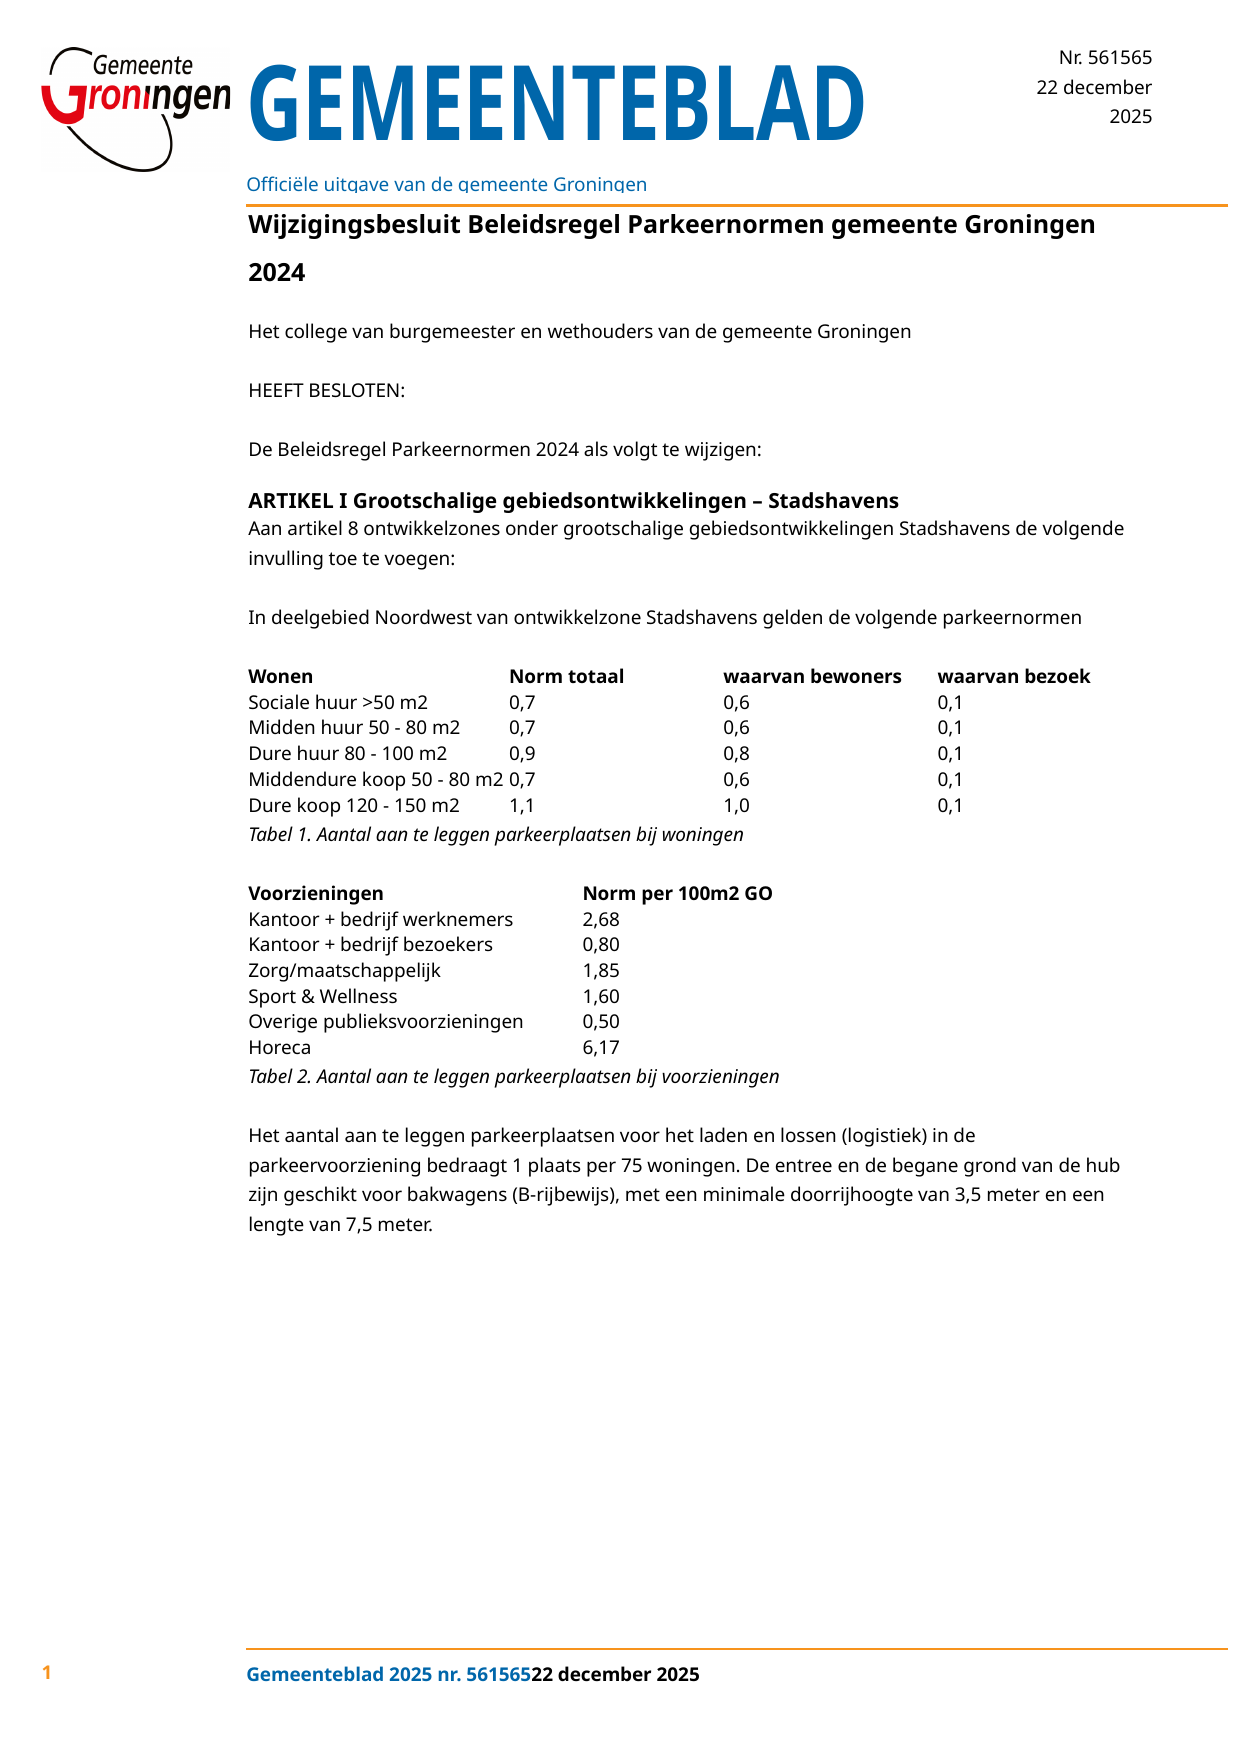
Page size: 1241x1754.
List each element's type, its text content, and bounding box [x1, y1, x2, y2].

table_cell Midden huur 50 - 80 m2 [248, 715, 509, 740]
picture [41, 47, 231, 172]
table_cell Overige publieksvoorzieningen [248, 1009, 582, 1034]
table_cell 0,1 [937, 715, 1152, 740]
table_cell 2,68 [582, 906, 1152, 931]
table_cell 0,1 [937, 689, 1152, 714]
table_cell 1,60 [582, 983, 1152, 1009]
table_cell Dure huur 80 - 100 m2 [248, 740, 509, 766]
table_cell 0,8 [723, 740, 937, 766]
table_cell Middendure koop 50 - 80 m2 [248, 766, 509, 792]
text In deelgebied Noordwest van ontwikkelzone Stadshavens gelden de volgende parkeernormen [248, 604, 1152, 629]
table_cell Zorg/maatschappelijk [248, 957, 582, 983]
table_cell Sport & Wellness [248, 983, 582, 1009]
table_cell Dure koop 120 - 150 m2 [248, 792, 509, 817]
table_cell 1,0 [723, 792, 937, 817]
table_cell Horeca [248, 1034, 582, 1060]
text Tabel 2. Aantal aan te leggen parkeerplaatsen bij voorzieningen [248, 1063, 1152, 1089]
text Het aantal aan te leggen parkeerplaatsen voor het laden en lossen (logistiek) in de parkeervoorziening bedraagt 1 plaats per 75 woningen. De entree en de begane grond van de hub zijn geschikt voor bakwagens (B-rijbewijs), met een minimale doorrijhoogte van 3,5 meter en een lengte van 7,5 meter. [248, 1122, 1152, 1237]
table_header waarvan bezoek [937, 663, 1152, 689]
text Tabel 1. Aantal aan te leggen parkeerplaatsen bij woningen [248, 821, 1152, 846]
table_cell 1,1 [509, 792, 723, 817]
table_cell 0,1 [937, 766, 1152, 792]
table_cell 0,6 [723, 689, 937, 714]
text De Beleidsregel Parkeernormen 2024 als volgt te wijzigen: [248, 436, 1152, 462]
table_header Norm totaal [509, 663, 723, 689]
table_cell 0,7 [509, 766, 723, 792]
table_cell 0,6 [723, 766, 937, 792]
text Aan artikel 8 ontwikkelzones onder grootschalige gebiedsontwikkelingen Stadshavens de volgende invulling toe te voegen: [248, 515, 1152, 570]
table_cell 6,17 [582, 1034, 1152, 1060]
table_cell 0,7 [509, 715, 723, 740]
table_header Wonen [248, 663, 509, 689]
table_cell 0,6 [723, 715, 937, 740]
table_cell 0,9 [509, 740, 723, 766]
table_cell 0,1 [937, 792, 1152, 817]
table_cell 0,1 [937, 740, 1152, 766]
text ARTIKEL I Grootschalige gebiedsontwikkelingen – Stadshavens [248, 487, 1152, 515]
text HEEFT BESLOTEN: [248, 377, 1152, 403]
table_cell 0,50 [582, 1009, 1152, 1034]
table_cell Sociale huur >50 m2 [248, 689, 509, 714]
text Het college van burgemeester en wethouders van de gemeente Groningen [248, 318, 1152, 344]
table_cell 0,80 [582, 931, 1152, 957]
table_cell 0,7 [509, 689, 723, 714]
table_header Norm per 100m2 GO [582, 880, 867, 906]
table_cell 1,85 [582, 957, 1152, 983]
text Wijzigingsbesluit Beleidsregel Parkeernormen gemeente Groningen 2024 [248, 207, 1152, 288]
table_cell Kantoor + bedrijf bezoekers [248, 931, 582, 957]
table_cell Kantoor + bedrijf werknemers [248, 906, 582, 931]
table_header waarvan bewoners [723, 663, 937, 689]
table_header Voorzieningen [248, 880, 582, 906]
